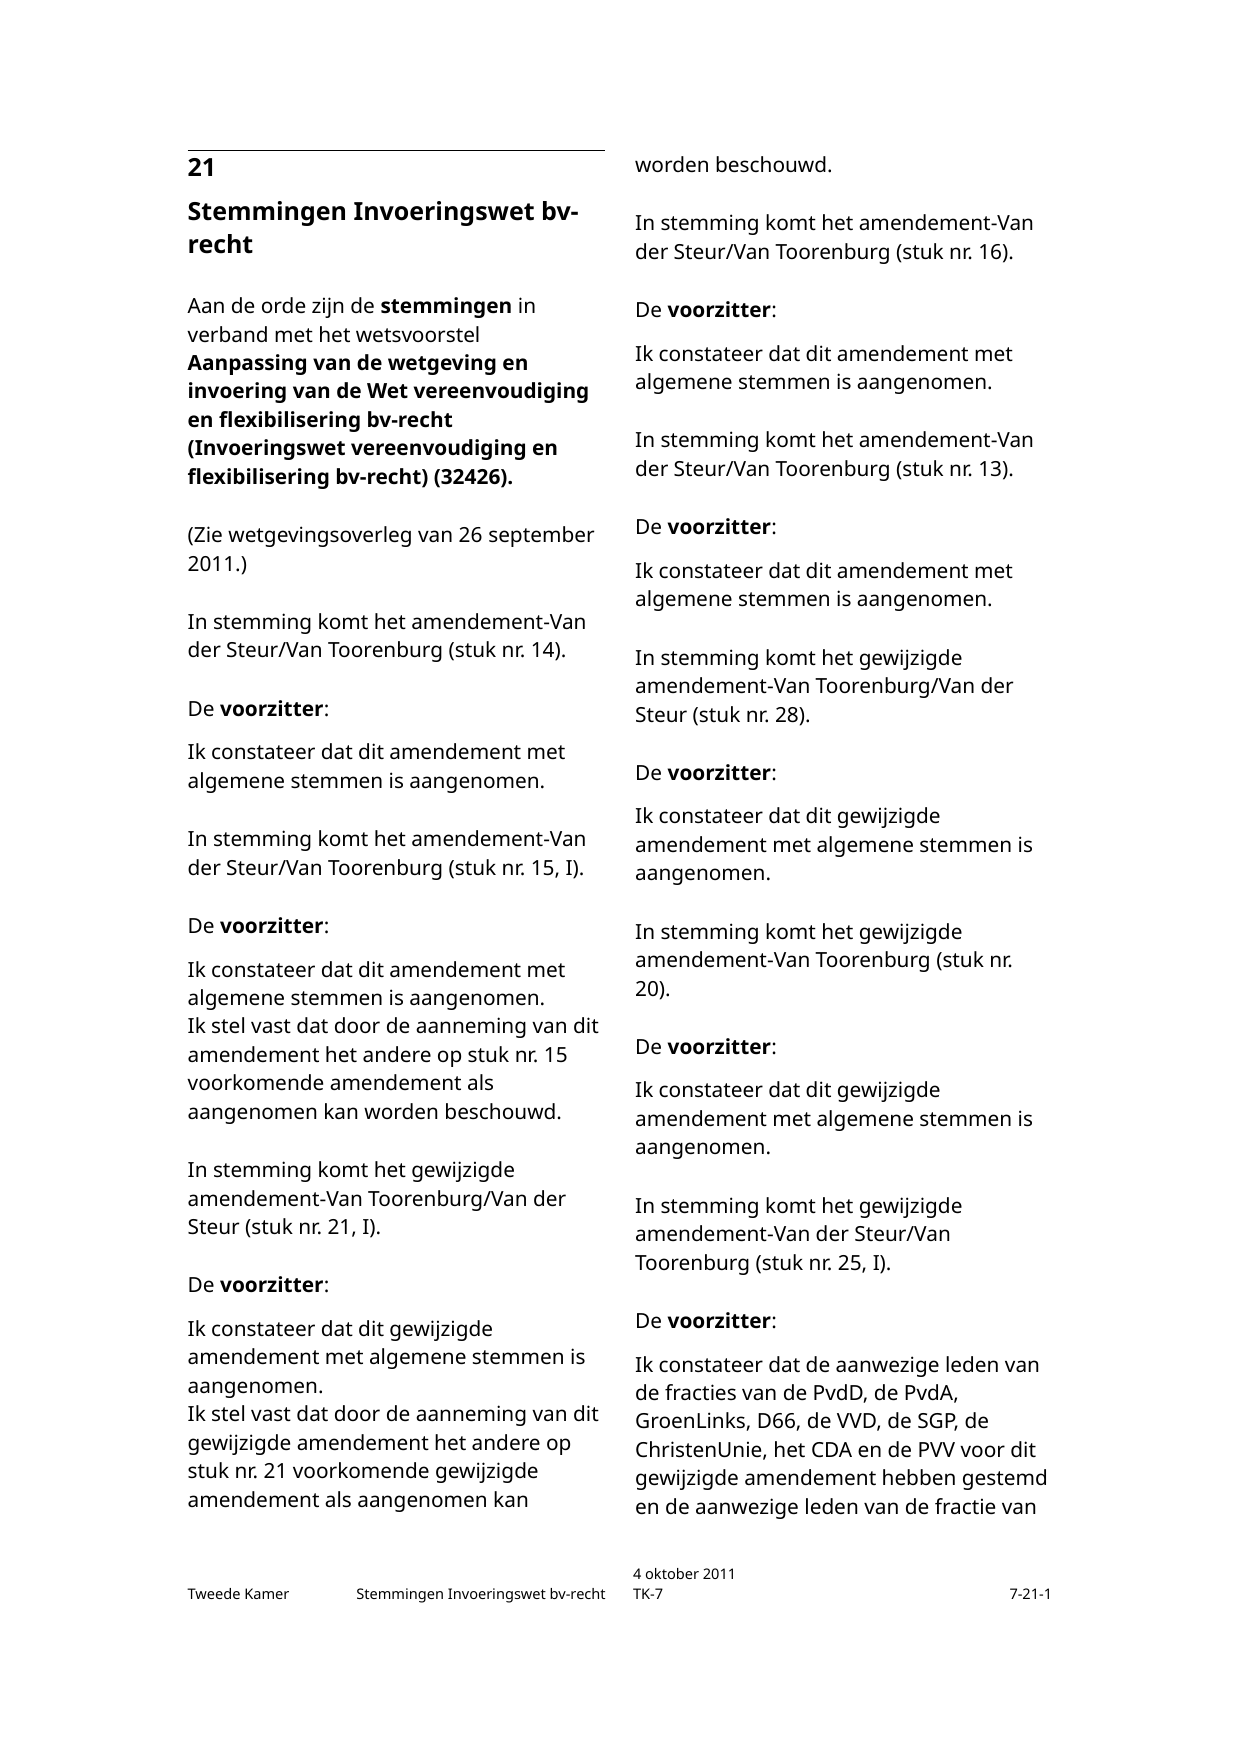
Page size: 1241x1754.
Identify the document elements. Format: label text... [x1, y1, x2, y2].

text 21 [187, 151, 605, 184]
text De voorzitter: [635, 295, 1053, 324]
text worden beschouwd. [635, 150, 1053, 178]
text Ik constateer dat de aanwezige leden van de fracties van de PvdD, de PvdA, GroenLinks, D66, de VVD, de SGP, de ChristenUnie, het CDA en de PVV voor dit gewijzigde amendement hebben gestemd en de aanwezige leden van de fractie van [635, 1350, 1053, 1520]
text Ik constateer dat dit amendement met algemene stemmen is aangenomen. [187, 955, 605, 1012]
text De voorzitter: [635, 1306, 1053, 1335]
text Ik stel vast dat door de aanneming van dit gewijzigde amendement het andere op stuk nr. 21 voorkomende gewijzigde amendement als aangenomen kan [187, 1399, 605, 1513]
text Stemmingen Invoeringswet bv-recht [187, 193, 605, 261]
text De voorzitter: [635, 1032, 1053, 1061]
text Ik constateer dat dit amendement met algemene stemmen is aangenomen. [635, 556, 1053, 613]
text In stemming komt het amendement-Van der Steur/Van Toorenburg (stuk nr. 13). [635, 426, 1053, 482]
text Ik constateer dat dit amendement met algemene stemmen is aangenomen. [635, 339, 1053, 396]
text Ik constateer dat dit gewijzigde amendement met algemene stemmen is aangenomen. [187, 1314, 605, 1399]
text In stemming komt het amendement-Van der Steur/Van Toorenburg (stuk nr. 15, I). [187, 824, 605, 881]
text In stemming komt het gewijzigde amendement-Van der Steur/Van Toorenburg (stuk nr. 25, I). [635, 1191, 1053, 1276]
text De voorzitter: [635, 758, 1053, 787]
text De voorzitter: [187, 1271, 605, 1299]
text (Zie wetgevingsoverleg van 26 september 2011.) [187, 520, 605, 577]
text In stemming komt het amendement-Van der Steur/Van Toorenburg (stuk nr. 16). [635, 208, 1053, 265]
text Ik constateer dat dit gewijzigde amendement met algemene stemmen is aangenomen. [635, 802, 1053, 887]
text Ik constateer dat dit amendement met algemene stemmen is aangenomen. [187, 737, 605, 794]
text De voorzitter: [635, 512, 1053, 541]
text De voorzitter: [187, 911, 605, 940]
text In stemming komt het gewijzigde amendement-Van Toorenburg/Van der Steur (stuk nr. 28). [635, 643, 1053, 728]
text De voorzitter: [187, 694, 605, 722]
text In stemming komt het gewijzigde amendement-Van Toorenburg (stuk nr. 20). [635, 917, 1053, 1002]
text Ik stel vast dat door de aanneming van dit amendement het andere op stuk nr. 15 voorkomende amendement als aangenomen kan worden beschouwd. [187, 1012, 605, 1125]
text In stemming komt het amendement-Van der Steur/Van Toorenburg (stuk nr. 14). [187, 607, 605, 664]
text Ik constateer dat dit gewijzigde amendement met algemene stemmen is aangenomen. [635, 1076, 1053, 1161]
text Aan de orde zijn de stemmingen in verband met het wetsvoorstel Aanpassing van de wetgeving en invoering van de Wet vereenvoudiging en flexibilisering bv-recht (Invoeringswet vereenvoudiging en flexibilisering bv-recht) (32426). [187, 291, 605, 490]
text In stemming komt het gewijzigde amendement-Van Toorenburg/Van der Steur (stuk nr. 21, I). [187, 1155, 605, 1241]
